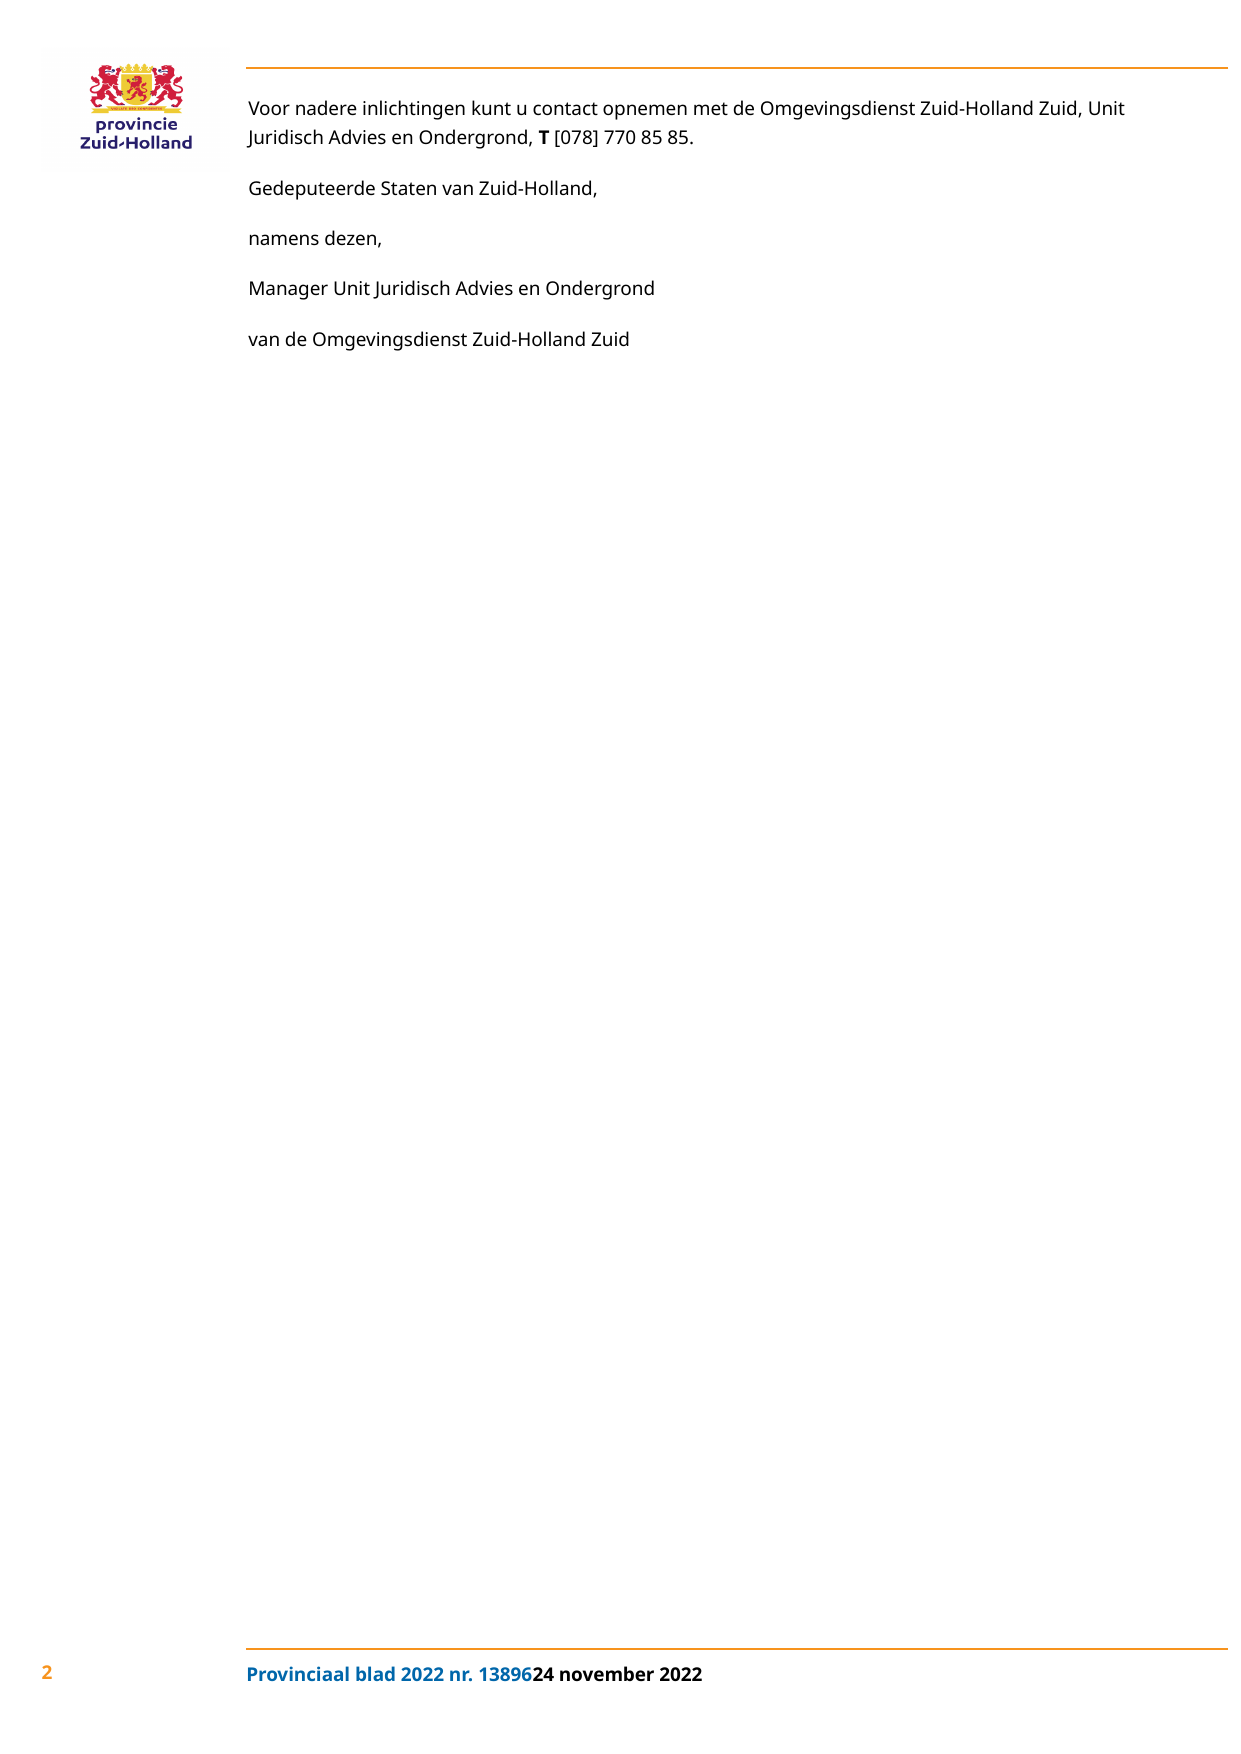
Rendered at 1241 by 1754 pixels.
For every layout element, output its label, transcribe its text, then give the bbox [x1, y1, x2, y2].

text van de Omgevingsdienst Zuid-Holland Zuid [248, 326, 1152, 352]
text Gedeputeerde Staten van Zuid-Holland, [248, 175, 1152, 201]
text namens dezen, [248, 225, 1152, 251]
text Voor nadere inlichtingen kunt u contact opnemen met de Omgevingsdienst Zuid-Holland Zuid, Unit Juridisch Advies en Ondergrond, T [078] 770 85 85. [248, 95, 1152, 150]
text Manager Unit Juridisch Advies en Ondergrond [248, 276, 1152, 301]
picture [41, 47, 231, 172]
